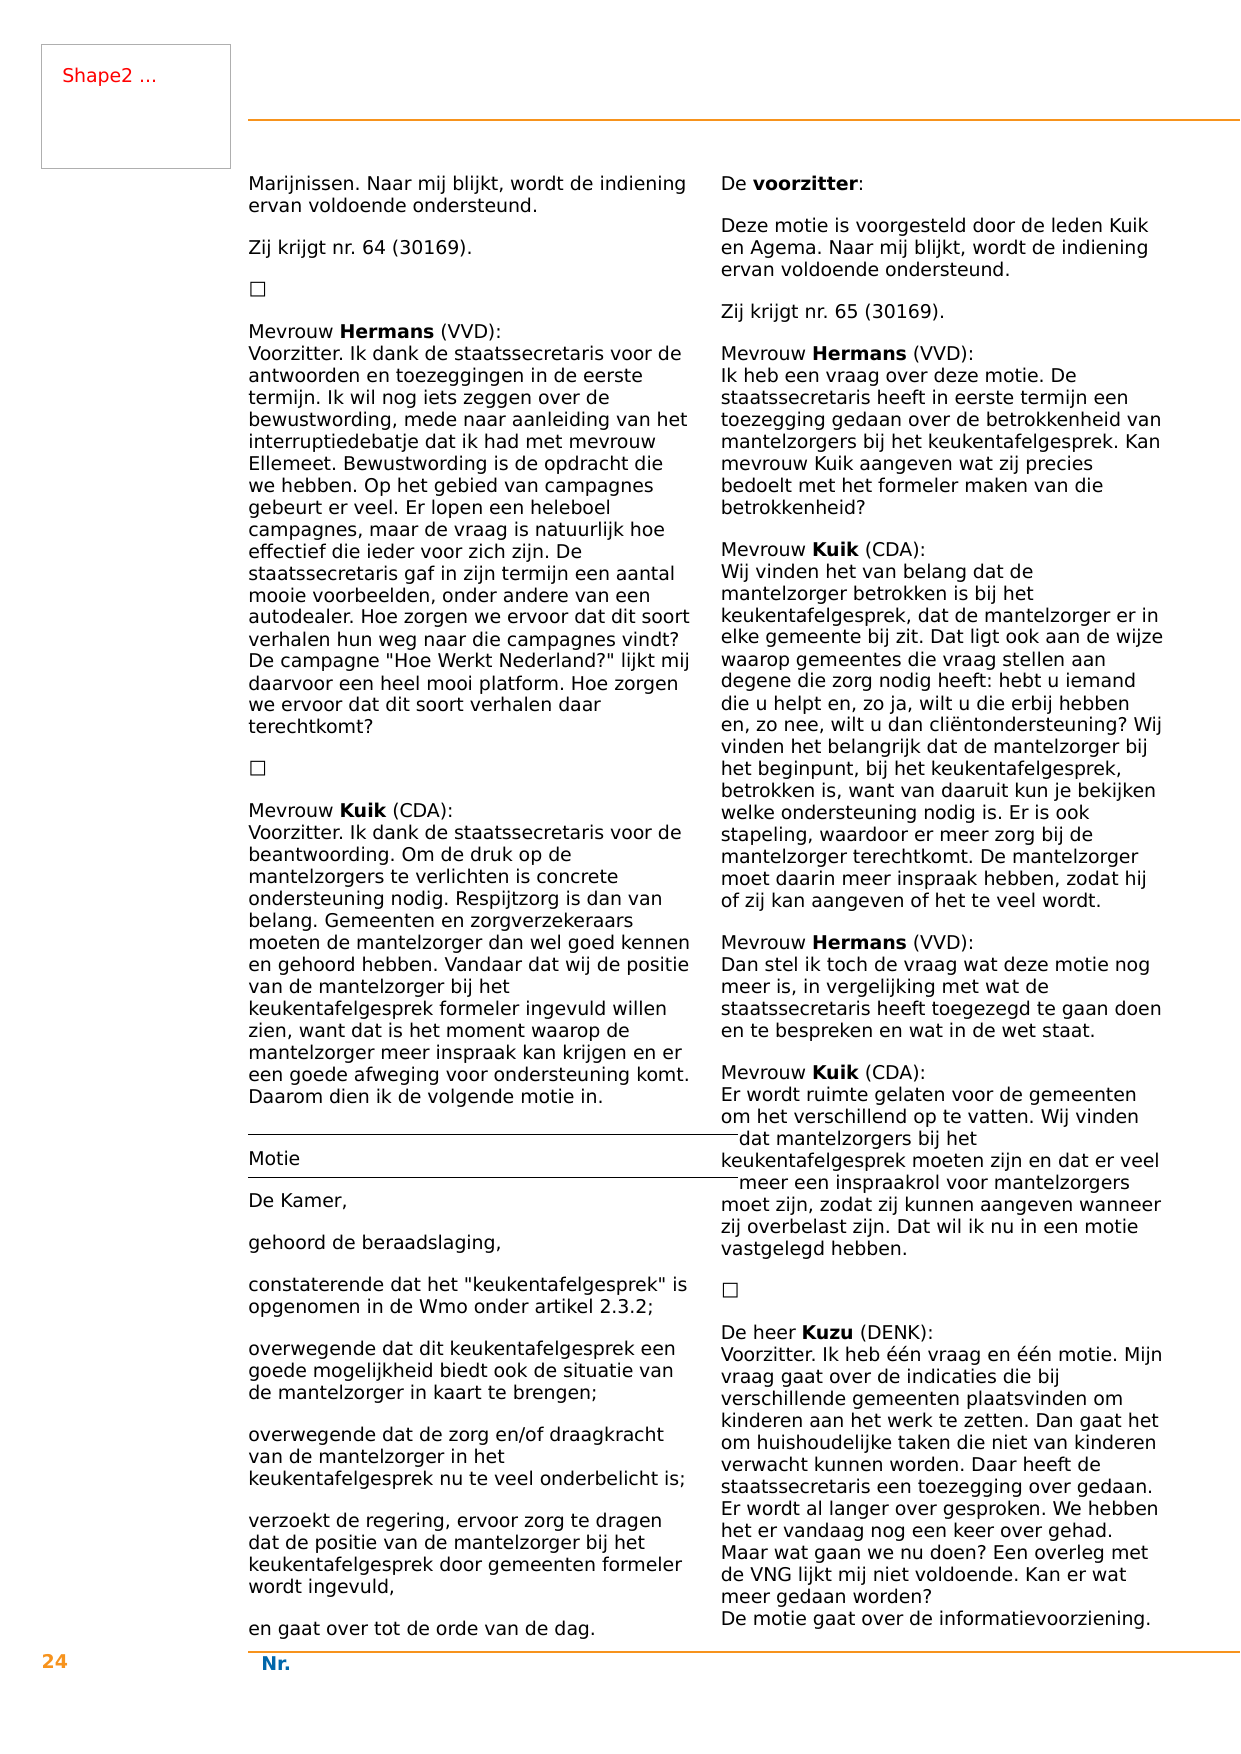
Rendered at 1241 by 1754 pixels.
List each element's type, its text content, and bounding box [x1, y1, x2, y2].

text De heer Kuzu (DENK): [721, 1322, 1163, 1344]
text Mevrouw Kuik (CDA): [721, 1062, 1163, 1084]
text Dan stel ik toch de vraag wat deze motie nog meer is, in vergelijking met wat de staatssecretaris heeft toegezegd te gaan doen en te bespreken en wat in de wet staat. [721, 954, 1163, 1042]
text Mevrouw Kuik (CDA): [248, 800, 691, 822]
text Voorzitter. Ik heb één vraag en één motie. Mijn vraag gaat over de indicaties die bij verschillende gemeenten plaatsvinden om kinderen aan het werk te zetten. Dan gaat het om huishoudelijke taken die niet van kinderen verwacht kunnen worden. Daar heeft de staatssecretaris een toezegging over gedaan. Er wordt al langer over gesproken. We hebben het er vandaag nog een keer over gehad. Maar wat gaan we nu doen? Een overleg met de VNG lijkt mij niet voldoende. Kan er wat meer gedaan worden? [721, 1344, 1163, 1608]
text overwegende dat dit keukentafelgesprek een goede mogelijkheid biedt ook de situatie van de mantelzorger in kaart te brengen; [248, 1338, 691, 1404]
text Wij vinden het van belang dat de mantelzorger betrokken is bij het keukentafelgesprek, dat de mantelzorger er in elke gemeente bij zit. Dat ligt ook aan de wijze waarop gemeentes die vraag stellen aan degene die zorg nodig heeft: hebt u iemand die u helpt en, zo ja, wilt u die erbij hebben en, zo nee, wilt u dan cliëntondersteuning? Wij vinden het belangrijk dat de mantelzorger bij het beginpunt, bij het keukentafelgesprek, betrokken is, want van daaruit kun je bekijken welke ondersteuning nodig is. Er is ook stapeling, waardoor er meer zorg bij de mantelzorger terechtkomt. De mantelzorger moet daarin meer inspraak hebben, zodat hij of zij kan aangeven of het te veel wordt. [721, 561, 1163, 912]
text Er wordt ruimte gelaten voor de gemeenten om het verschillend op te vatten. Wij vinden dat mantelzorgers bij het keukentafelgesprek moeten zijn en dat er veel meer een inspraakrol voor mantelzorgers moet zijn, zodat zij kunnen aangeven wanneer zij overbelast zijn. Dat wil ik nu in een motie vastgelegd hebben. [721, 1084, 1163, 1260]
text overwegende dat de zorg en/of draagkracht van de mantelzorger in het keukentafelgesprek nu te veel onderbelicht is; [248, 1424, 691, 1490]
text ⬜ [248, 279, 691, 301]
text De motie gaat over de informatievoorziening. [721, 1608, 1163, 1629]
text Motie [248, 1148, 691, 1170]
text Mevrouw Hermans (VVD): [721, 932, 1163, 954]
text Ik heb een vraag over deze motie. De staatssecretaris heeft in eerste termijn een toezegging gedaan over de betrokkenheid van mantelzorgers bij het keukentafelgesprek. Kan mevrouw Kuik aangeven wat zij precies bedoelt met het formeler maken van die betrokkenheid? [721, 365, 1163, 518]
text en gaat over tot de orde van de dag. [248, 1618, 691, 1639]
text Mevrouw Hermans (VVD): [721, 343, 1163, 365]
text De voorzitter: [721, 173, 1163, 195]
text verzoekt de regering, ervoor zorg te dragen dat de positie van de mantelzorger bij het keukentafelgesprek door gemeenten formeler wordt ingevuld, [248, 1510, 691, 1598]
text Marijnissen. Naar mij blijkt, wordt de indiening ervan voldoende ondersteund. [248, 173, 691, 217]
text Mevrouw Kuik (CDA): [721, 538, 1163, 561]
text ⬜ [721, 1280, 1163, 1302]
text Zij krijgt nr. 64 (30169). [248, 237, 691, 259]
text Deze motie is voorgesteld door de leden Kuik en Agema. Naar mij blijkt, wordt de indiening ervan voldoende ondersteund. [721, 215, 1163, 281]
text constaterende dat het "keukentafelgesprek" is opgenomen in de Wmo onder artikel 2.3.2; [248, 1274, 691, 1318]
text Voorzitter. Ik dank de staatssecretaris voor de antwoorden en toezeggingen in de eerste termijn. Ik wil nog iets zeggen over de bewustwording, mede naar aanleiding van het interruptiedebatje dat ik had met mevrouw Ellemeet. Bewustwording is de opdracht die we hebben. Op het gebied van campagnes gebeurt er veel. Er lopen een heleboel campagnes, maar de vraag is natuurlijk hoe effectief die ieder voor zich zijn. De staatssecretaris gaf in zijn termijn een aantal mooie voorbeelden, onder andere van een autodealer. Hoe zorgen we ervoor dat dit soort verhalen hun weg naar die campagnes vindt? De campagne "Hoe Werkt Nederland?" lijkt mij daarvoor een heel mooi platform. Hoe zorgen we ervoor dat dit soort verhalen daar terechtkomt? [248, 343, 691, 738]
text gehoord de beraadslaging, [248, 1232, 691, 1254]
text De Kamer, [248, 1190, 691, 1212]
text Mevrouw Hermans (VVD): [248, 321, 691, 343]
text Zij krijgt nr. 65 (30169). [721, 301, 1163, 323]
text Voorzitter. Ik dank de staatssecretaris voor de beantwoording. Om de druk op de mantelzorgers te verlichten is concrete ondersteuning nodig. Respijtzorg is dan van belang. Gemeenten en zorgverzekeraars moeten de mantelzorger dan wel goed kennen en gehoord hebben. Vandaar dat wij de positie van de mantelzorger bij het keukentafelgesprek formeler ingevuld willen zien, want dat is het moment waarop de mantelzorger meer inspraak kan krijgen en er een goede afweging voor ondersteuning komt. Daarom dien ik de volgende motie in. [248, 822, 691, 1108]
text ⬜ [248, 758, 691, 780]
